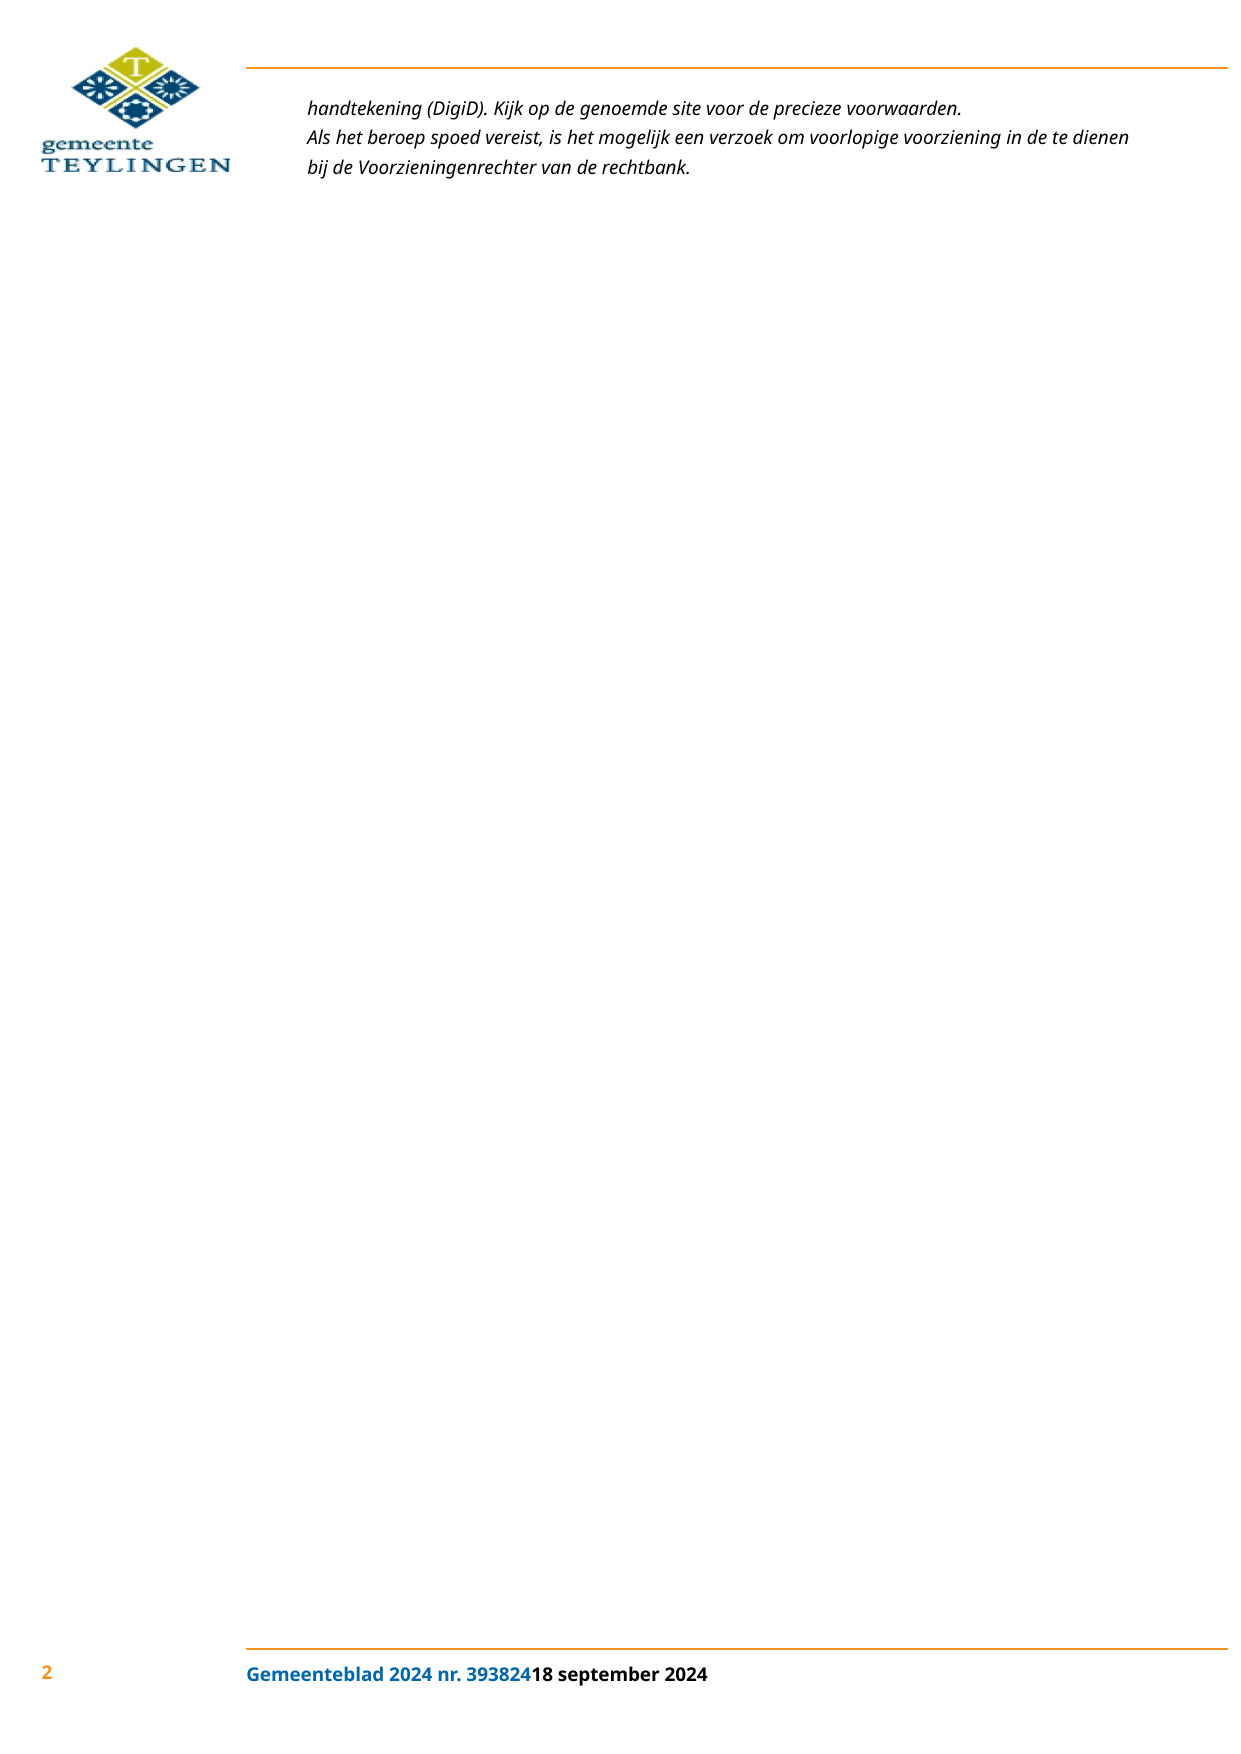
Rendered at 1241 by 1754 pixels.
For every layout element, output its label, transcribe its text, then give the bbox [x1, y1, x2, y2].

list Als het beroep spoed vereist, is het mogelijk een verzoek om voorlopige voorziening in de te dienen bij de Voorzieningenrechter van de rechtbank. [248, 124, 1152, 180]
picture [41, 47, 231, 172]
list handtekening (DigiD). Kijk op de genoemde site voor de precieze voorwaarden. [248, 95, 1152, 121]
